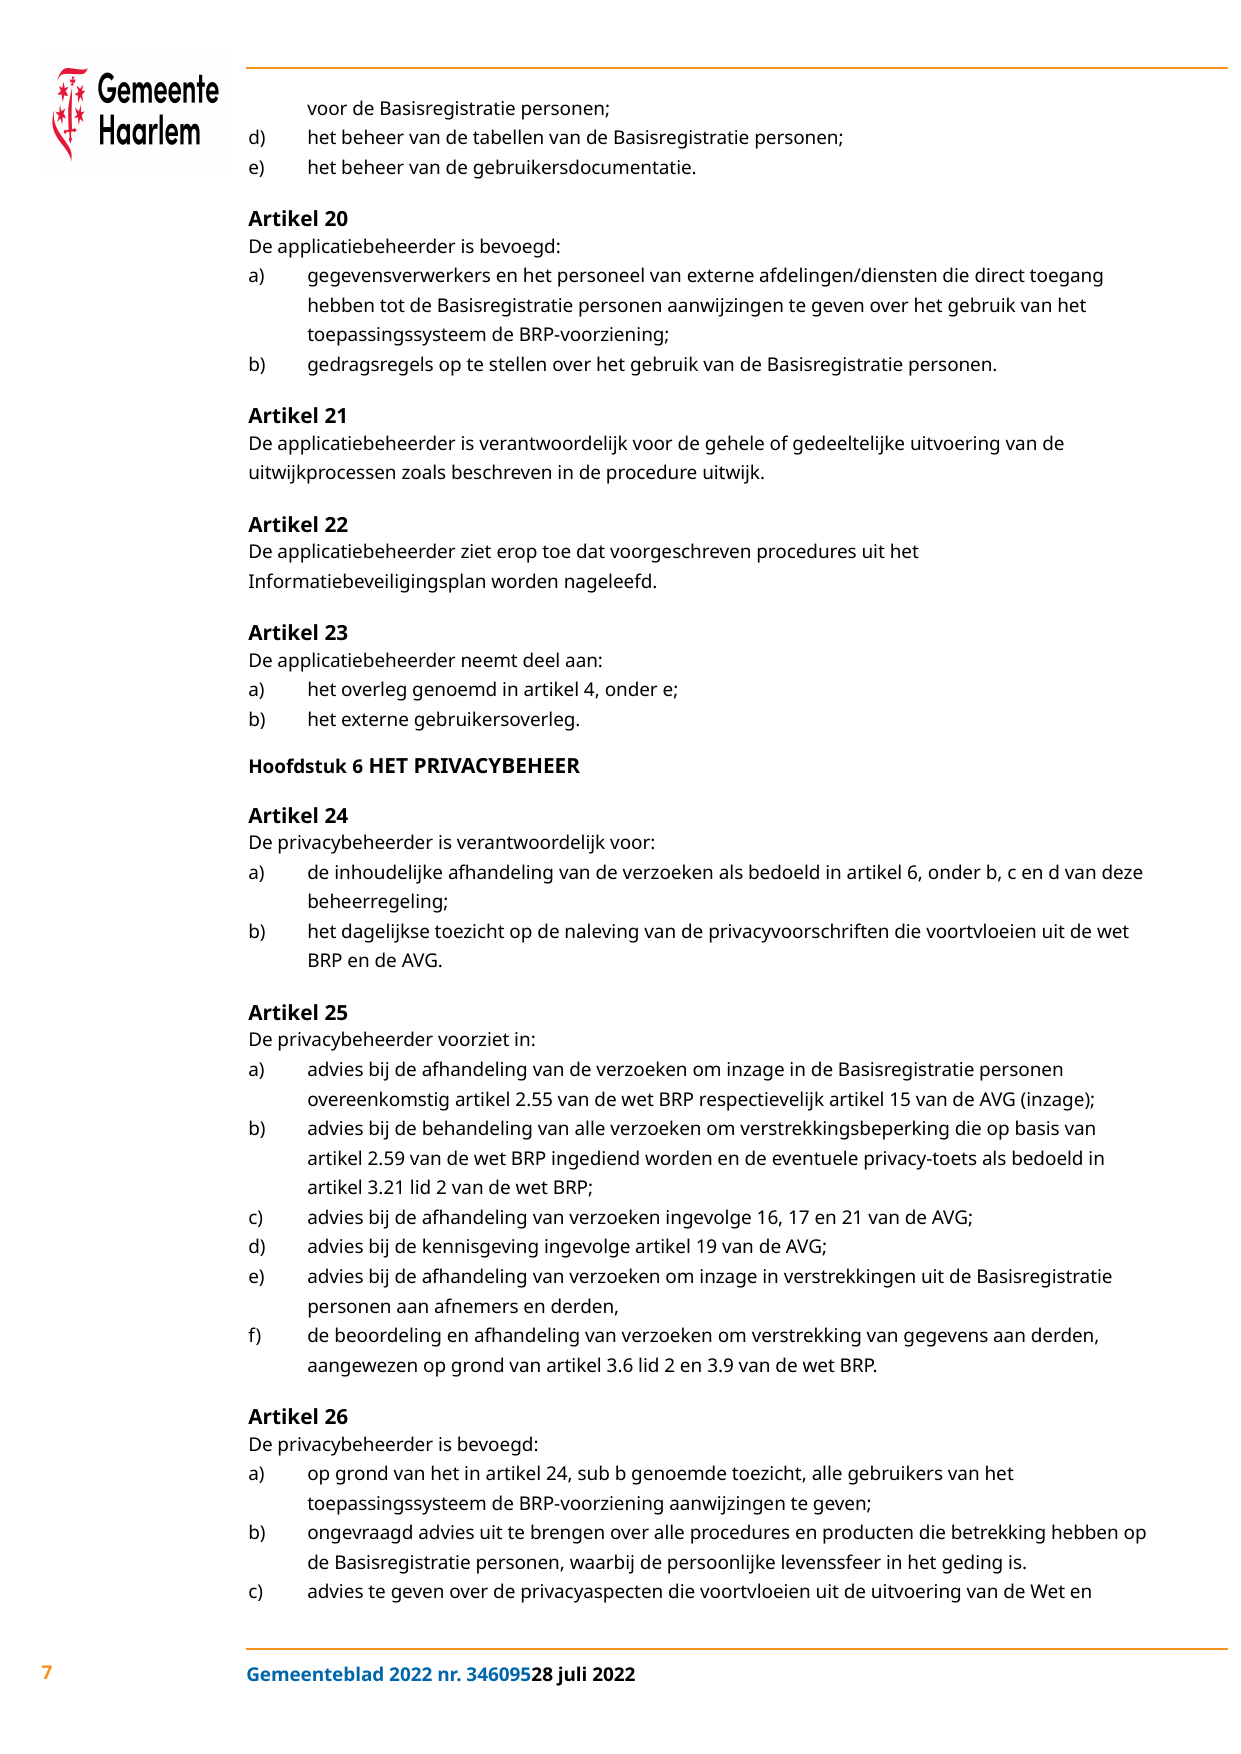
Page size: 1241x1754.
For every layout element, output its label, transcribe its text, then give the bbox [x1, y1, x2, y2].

list advies te geven over de privacyaspecten die voortvloeien uit de uitvoering van de Wet en [248, 1579, 1152, 1604]
list advies bij de afhandeling van de verzoeken om inzage in de Basisregistratie personen overeenkomstig artikel 2.55 van de wet BRP respectievelijk artikel 15 van de AVG (inzage); [248, 1056, 1152, 1111]
text Artikel 20 [248, 204, 1152, 233]
text De applicatiebeheerder neemt deel aan: [248, 647, 1152, 673]
text De privacybeheerder voorziet in: [248, 1027, 1152, 1052]
list het externe gebruikersoverleg. [248, 706, 1152, 732]
list advies bij de kennisgeving ingevolge artikel 19 van de AVG; [248, 1234, 1152, 1259]
list advies bij de behandeling van alle verzoeken om verstrekkingsbeperking die op basis van artikel 2.59 van de wet BRP ingediend worden en de eventuele privacy-toets als bedoeld in artikel 3.21 lid 2 van de wet BRP; [248, 1115, 1152, 1200]
picture [41, 47, 231, 172]
list de inhoudelijke afhandeling van de verzoeken als bedoeld in artikel 6, onder b, c en d van deze beheerregeling; [248, 859, 1152, 914]
text Artikel 23 [248, 618, 1152, 647]
list gegevensverwerkers en het personeel van externe afdelingen/diensten die direct toegang hebben tot de Basisregistratie personen aanwijzingen te geven over het gebruik van het toepassingssysteem de BRP-voorziening; [248, 262, 1152, 347]
list advies bij de afhandeling van verzoeken om inzage in verstrekkingen uit de Basisregistratie personen aan afnemers en derden, [248, 1263, 1152, 1318]
list het dagelijkse toezicht op de naleving van de privacyvoorschriften die voortvloeien uit de wet BRP en de AVG. [248, 918, 1152, 973]
text Artikel 22 [248, 510, 1152, 538]
list het beheer van de tabellen van de Basisregistratie personen; [248, 124, 1152, 150]
text Hoofdstuk 6 HET PRIVACYBEHEER [248, 752, 1152, 780]
list de beoordeling en afhandeling van verzoeken om verstrekking van gegevens aan derden, aangewezen op grond van artikel 3.6 lid 2 en 3.9 van de wet BRP. [248, 1322, 1152, 1378]
list voor de Basisregistratie personen; [248, 95, 1152, 121]
text Artikel 24 [248, 801, 1152, 829]
list het beheer van de gebruikersdocumentatie. [248, 154, 1152, 180]
text Artikel 21 [248, 402, 1152, 430]
text Artikel 26 [248, 1402, 1152, 1431]
text Artikel 25 [248, 998, 1152, 1027]
list het overleg genoemd in artikel 4, onder e; [248, 676, 1152, 702]
list gedragsregels op te stellen over het gebruik van de Basisregistratie personen. [248, 351, 1152, 377]
text De privacybeheerder is bevoegd: [248, 1431, 1152, 1457]
list op grond van het in artikel 24, sub b genoemde toezicht, alle gebruikers van het toepassingssysteem de BRP-voorziening aanwijzingen te geven; [248, 1460, 1152, 1516]
list advies bij de afhandeling van verzoeken ingevolge 16, 17 en 21 van de AVG; [248, 1204, 1152, 1230]
list ongevraagd advies uit te brengen over alle procedures en producten die betrekking hebben op de Basisregistratie personen, waarbij de persoonlijke levenssfeer in het geding is. [248, 1519, 1152, 1575]
text De applicatiebeheerder is bevoegd: [248, 233, 1152, 258]
text De privacybeheerder is verantwoordelijk voor: [248, 829, 1152, 855]
text De applicatiebeheerder is verantwoordelijk voor de gehele of gedeeltelijke uitvoering van de uitwijkprocessen zoals beschreven in de procedure uitwijk. [248, 430, 1152, 485]
text De applicatiebeheerder ziet erop toe dat voorgeschreven procedures uit het Informatiebeveiligingsplan worden nageleefd. [248, 538, 1152, 594]
